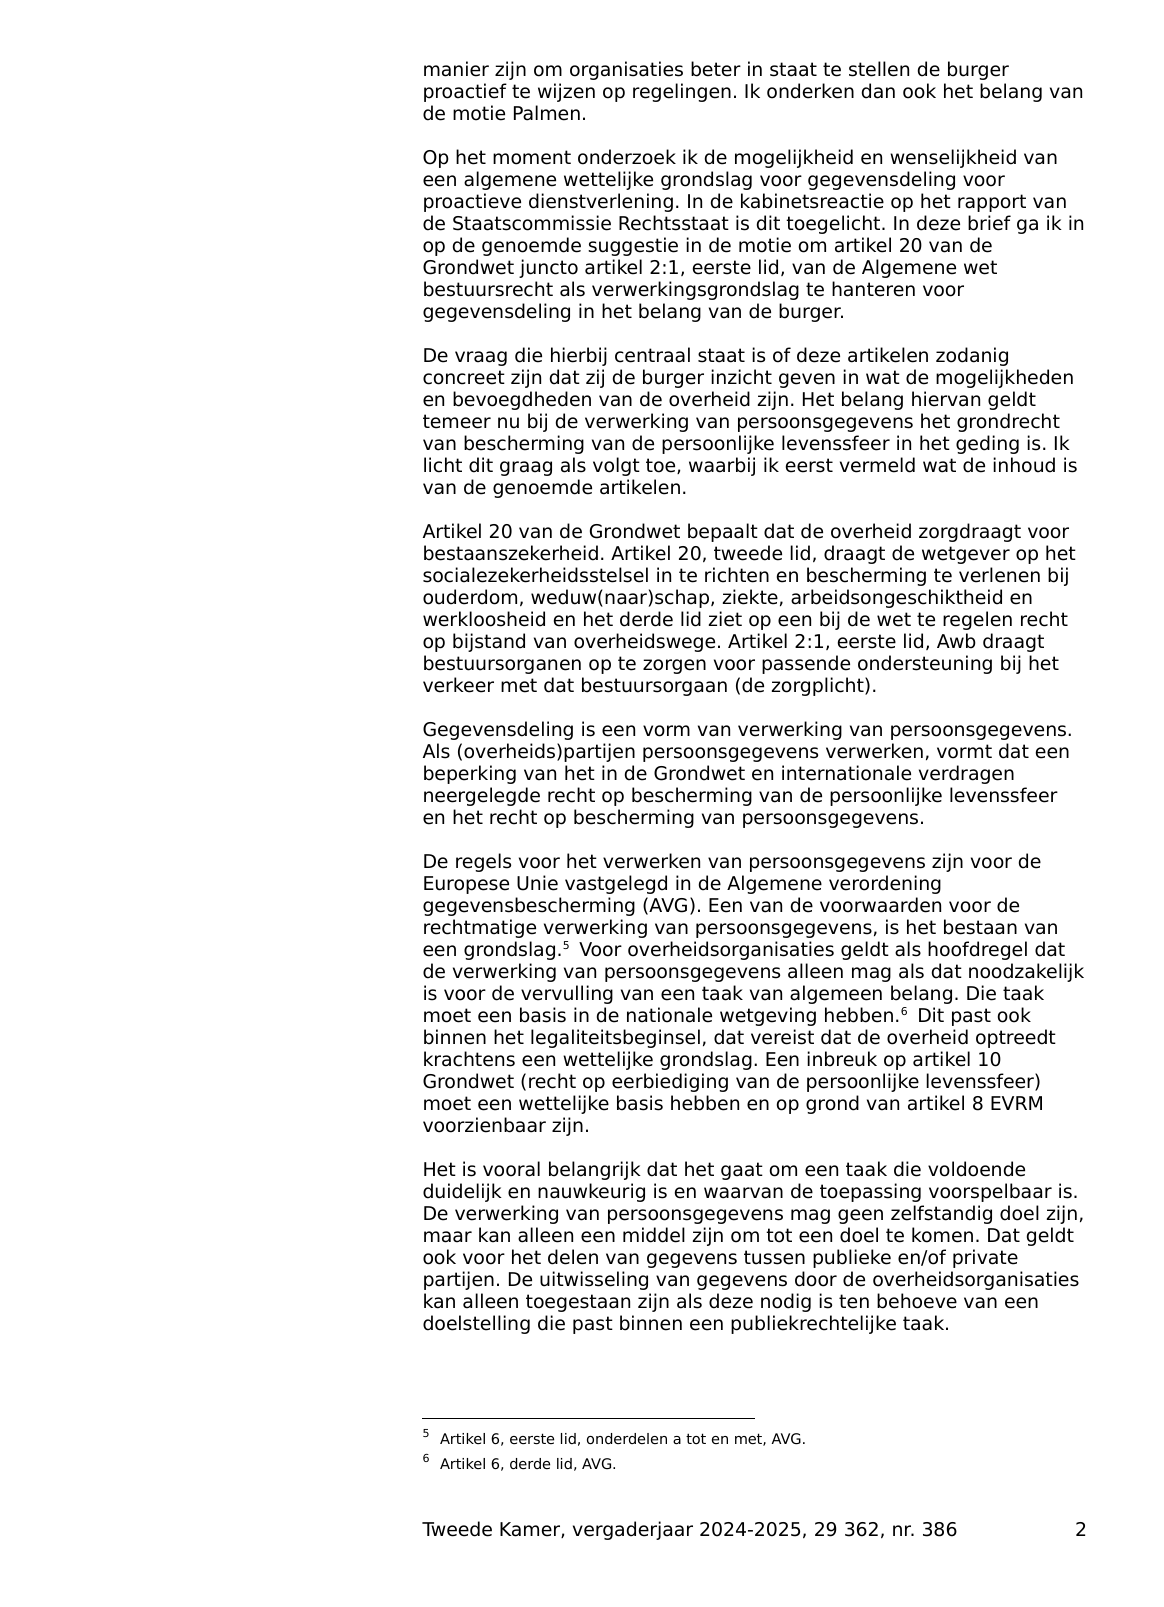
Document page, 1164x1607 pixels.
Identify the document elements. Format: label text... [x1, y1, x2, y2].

text Artikel 20 van de Grondwet bepaalt dat de overheid zorgdraagt voor bestaanszekerheid. Artikel 20, tweede lid, draagt de wetgever op het socialezekerheidsstelsel in te richten en bescherming te verlenen bij ouderdom, weduw(naar)schap, ziekte, arbeidsongeschiktheid en werkloosheid en het derde lid ziet op een bij de wet te regelen recht op bijstand van overheidswege. Artikel 2:1, eerste lid, Awb draagt bestuursorganen op te zorgen voor passende ondersteuning bij het verkeer met dat bestuursorgaan (de zorgplicht). [422, 521, 1087, 697]
text Op het moment onderzoek ik de mogelijkheid en wenselijkheid van een algemene wettelijke grondslag voor gegevensdeling voor proactieve dienstverlening. In de kabinetsreactie op het rapport van de Staatscommissie Rechtsstaat is dit toegelicht. In deze brief ga ik in op de genoemde suggestie in de motie om artikel 20 van de Grondwet juncto artikel 2:1, eerste lid, van de Algemene wet bestuursrecht als verwerkingsgrondslag te hanteren voor gegevensdeling in het belang van de burger. [422, 147, 1087, 323]
text De regels voor het verwerken van persoonsgegevens zijn voor de Europese Unie vastgelegd in de Algemene verordening gegevensbescherming (AVG). Een van de voorwaarden voor de rechtmatige verwerking van persoonsgegevens, is het bestaan van een grondslag. Voor overheidsorganisaties geldt als hoofdregel dat de verwerking van persoonsgegevens alleen mag als dat noodzakelijk is voor de vervulling van een taak van algemeen belang. Die taak moet een basis in de nationale wetgeving hebben. Dit past ook binnen het legaliteitsbeginsel, dat vereist dat de overheid optreedt krachtens een wettelijke grondslag. Een inbreuk op artikel 10 Grondwet (recht op eerbiediging van de persoonlijke levenssfeer) moet een wettelijke basis hebben en op grond van artikel 8 EVRM voorzienbaar zijn. [422, 851, 1087, 1137]
text De vraag die hierbij centraal staat is of deze artikelen zodanig concreet zijn dat zij de burger inzicht geven in wat de mogelijkheden en bevoegdheden van de overheid zijn. Het belang hiervan geldt temeer nu bij de verwerking van persoonsgegevens het grondrecht van bescherming van de persoonlijke levenssfeer in het geding is. Ik licht dit graag als volgt toe, waarbij ik eerst vermeld wat de inhoud is van de genoemde artikelen. [422, 345, 1087, 499]
text Gegevensdeling is een vorm van verwerking van persoonsgegevens. Als (overheids)partijen persoonsgegevens verwerken, vormt dat een beperking van het in de Grondwet en internationale verdragen neergelegde recht op bescherming van de persoonlijke levenssfeer en het recht op bescherming van persoonsgegevens. [422, 719, 1087, 829]
text Artikel 6, eerste lid, onderdelen a tot en met, AVG. [422, 1427, 1087, 1449]
text manier zijn om organisaties beter in staat te stellen de burger proactief te wijzen op regelingen. Ik onderken dan ook het belang van de motie Palmen. [422, 59, 1087, 125]
text Artikel 6, derde lid, AVG. [422, 1452, 1087, 1474]
text Het is vooral belangrijk dat het gaat om een taak die voldoende duidelijk en nauwkeurig is en waarvan de toepassing voorspelbaar is. De verwerking van persoonsgegevens mag geen zelfstandig doel zijn, maar kan alleen een middel zijn om tot een doel te komen. Dat geldt ook voor het delen van gegevens tussen publieke en/of private partijen. De uitwisseling van gegevens door de overheidsorganisaties kan alleen toegestaan zijn als deze nodig is ten behoeve van een doelstelling die past binnen een publiekrechtelijke taak. [422, 1159, 1087, 1335]
